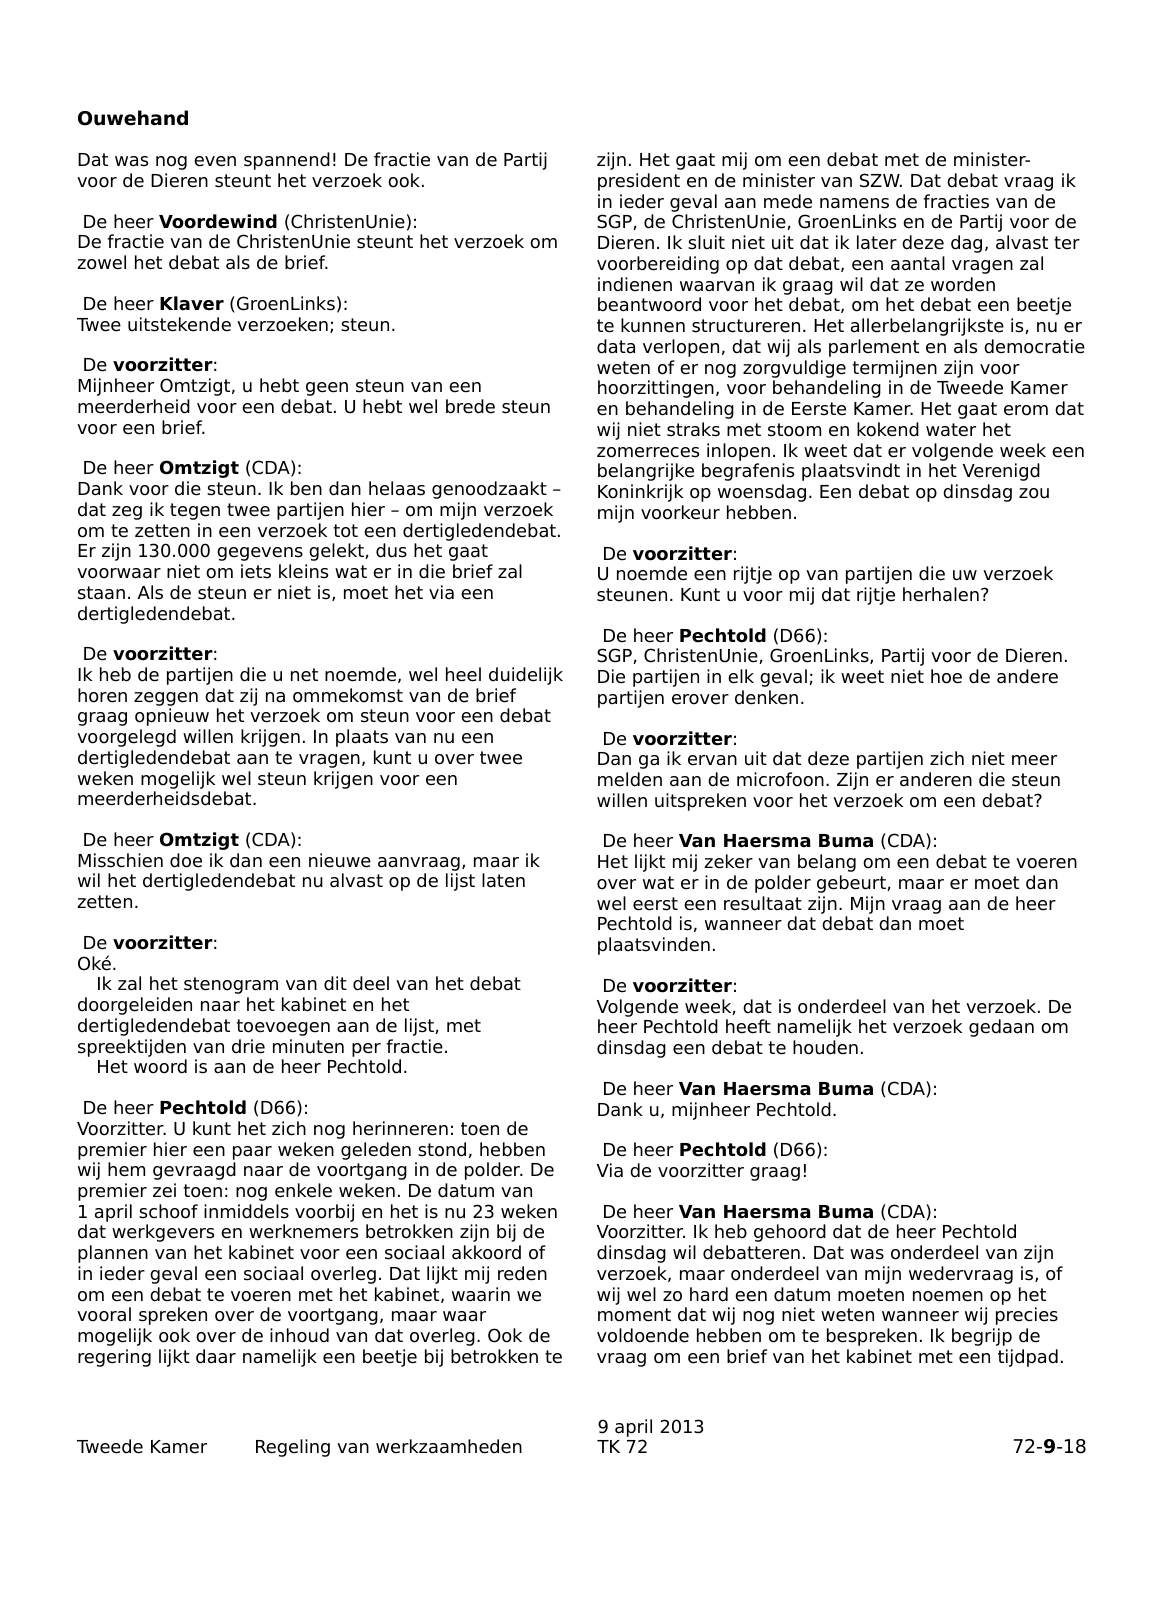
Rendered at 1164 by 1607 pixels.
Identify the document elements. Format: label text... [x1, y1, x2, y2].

text De voorzitter: [596, 543, 1087, 564]
text Twee uitstekende verzoeken; steun. [77, 314, 567, 335]
text De voorzitter: [596, 728, 1087, 749]
text De heer Omtzigt (CDA): [77, 458, 567, 479]
text De voorzitter: [77, 644, 567, 665]
text zijn. Het gaat mij om een debat met de minister-president en de minister van SZW. Dat debat vraag ik in ieder geval aan mede namens de fracties van de SGP, de ChristenUnie, GroenLinks en de Partij voor de Dieren. Ik sluit niet uit dat ik later deze dag, alvast ter voorbereiding op dat debat, een aantal vragen zal indienen waarvan ik graag wil dat ze worden beantwoord voor het debat, om het debat een beetje te kunnen structureren. Het allerbelangrijkste is, nu er data verlopen, dat wij als parlement en als democratie weten of er nog zorgvuldige termijnen zijn voor hoorzittingen, voor behandeling in de Tweede Kamer en behandeling in de Eerste Kamer. Het gaat erom dat wij niet straks met stoom en kokend water het zomerreces inlopen. Ik weet dat er volgende week een belangrijke begrafenis plaatsvindt in het Verenigd Koninkrijk op woensdag. Een debat op dinsdag zou mijn voorkeur hebben. [596, 150, 1087, 523]
text De heer Van Haersma Buma (CDA): [596, 831, 1087, 852]
text De heer Van Haersma Buma (CDA): [596, 1079, 1087, 1099]
text De voorzitter: [77, 355, 567, 376]
text Oké. [77, 953, 567, 974]
text Dat was nog even spannend! De fractie van de Partij voor de Dieren steunt het verzoek ook. [77, 150, 567, 192]
text Volgende week, dat is onderdeel van het verzoek. De heer Pechtold heeft namelijk het verzoek gedaan om dinsdag een debat te houden. [596, 996, 1087, 1059]
text De heer Klaver (GroenLinks): [77, 294, 567, 314]
text Dank voor die steun. Ik ben dan helaas genoodzaakt – dat zeg ik tegen twee partijen hier – om mijn verzoek om te zetten in een verzoek tot een dertigledendebat. Er zijn 130.000 gegevens gelekt, dus het gaat voorwaar niet om iets kleins wat er in die brief zal staan. Als de steun er niet is, moet het via een dertigledendebat. [77, 479, 567, 624]
text Mijnheer Omtzigt, u hebt geen steun van een meerderheid voor een debat. U hebt wel brede steun voor een brief. [77, 376, 567, 438]
text Ik heb de partijen die u net noemde, wel heel duidelijk horen zeggen dat zij na ommekomst van de brief graag opnieuw het verzoek om steun voor een debat voorgelegd willen krijgen. In plaats van nu een dertigledendebat aan te vragen, kunt u over twee weken mogelijk wel steun krijgen voor een meerderheidsdebat. [77, 665, 567, 810]
text De voorzitter: [77, 933, 567, 953]
text Dank u, mijnheer Pechtold. [596, 1099, 1087, 1120]
text U noemde een rijtje op van partijen die uw verzoek steunen. Kunt u voor mij dat rijtje herhalen? [596, 564, 1087, 606]
text Dan ga ik ervan uit dat deze partijen zich niet meer melden aan de microfoon. Zijn er anderen die steun willen uitspreken voor het verzoek om een debat? [596, 749, 1087, 811]
text De voorzitter: [596, 976, 1087, 996]
text Via de voorzitter graag! [596, 1161, 1087, 1182]
text Het lijkt mij zeker van belang om een debat te voeren over wat er in de polder gebeurt, maar er moet dan wel eerst een resultaat zijn. Mijn vraag aan de heer Pechtold is, wanneer dat debat dan moet plaatsvinden. [596, 852, 1087, 956]
text De heer Pechtold (D66): [596, 626, 1087, 646]
text De heer Voordewind (ChristenUnie): [77, 212, 567, 232]
text De heer Pechtold (D66): [596, 1140, 1087, 1161]
text De heer Van Haersma Buma (CDA): [596, 1202, 1087, 1222]
text Voorzitter. Ik heb gehoord dat de heer Pechtold dinsdag wil debatteren. Dat was onderdeel van zijn verzoek, maar onderdeel van mijn wedervraag is, of wij wel zo hard een datum moeten noemen op het moment dat wij nog niet weten wanneer wij precies voldoende hebben om te bespreken. Ik begrijp de vraag om een brief van het kabinet met een tijdpad. [596, 1222, 1087, 1367]
text Ik zal het stenogram van dit deel van het debat doorgeleiden naar het kabinet en het dertigledendebat toevoegen aan de lijst, met spreektijden van drie minuten per fractie. [77, 974, 567, 1057]
text Misschien doe ik dan een nieuwe aanvraag, maar ik wil het dertigledendebat nu alvast op de lijst laten zetten. [77, 851, 567, 913]
text Het woord is aan de heer Pechtold. [77, 1057, 567, 1078]
text De fractie van de ChristenUnie steunt het verzoek om zowel het debat als de brief. [77, 232, 567, 274]
text SGP, ChristenUnie, GroenLinks, Partij voor de Dieren. Die partijen in elk geval; ik weet niet hoe de andere partijen erover denken. [596, 646, 1087, 708]
text Voorzitter. U kunt het zich nog herinneren: toen de premier hier een paar weken geleden stond, hebben wij hem gevraagd naar de voortgang in de polder. De premier zei toen: nog enkele weken. De datum van 1 april schoof inmiddels voorbij en het is nu 23 weken dat werkgevers en werknemers betrokken zijn bij de plannen van het kabinet voor een sociaal akkoord of in ieder geval een sociaal overleg. Dat lijkt mij reden om een debat te voeren met het kabinet, waarin we vooral spreken over de voortgang, maar waar mogelijk ook over de inhoud van dat overleg. Ook de regering lijkt daar namelijk een beetje bij betrokken te [77, 1119, 567, 1367]
text De heer Pechtold (D66): [77, 1098, 567, 1119]
text De heer Omtzigt (CDA): [77, 830, 567, 851]
